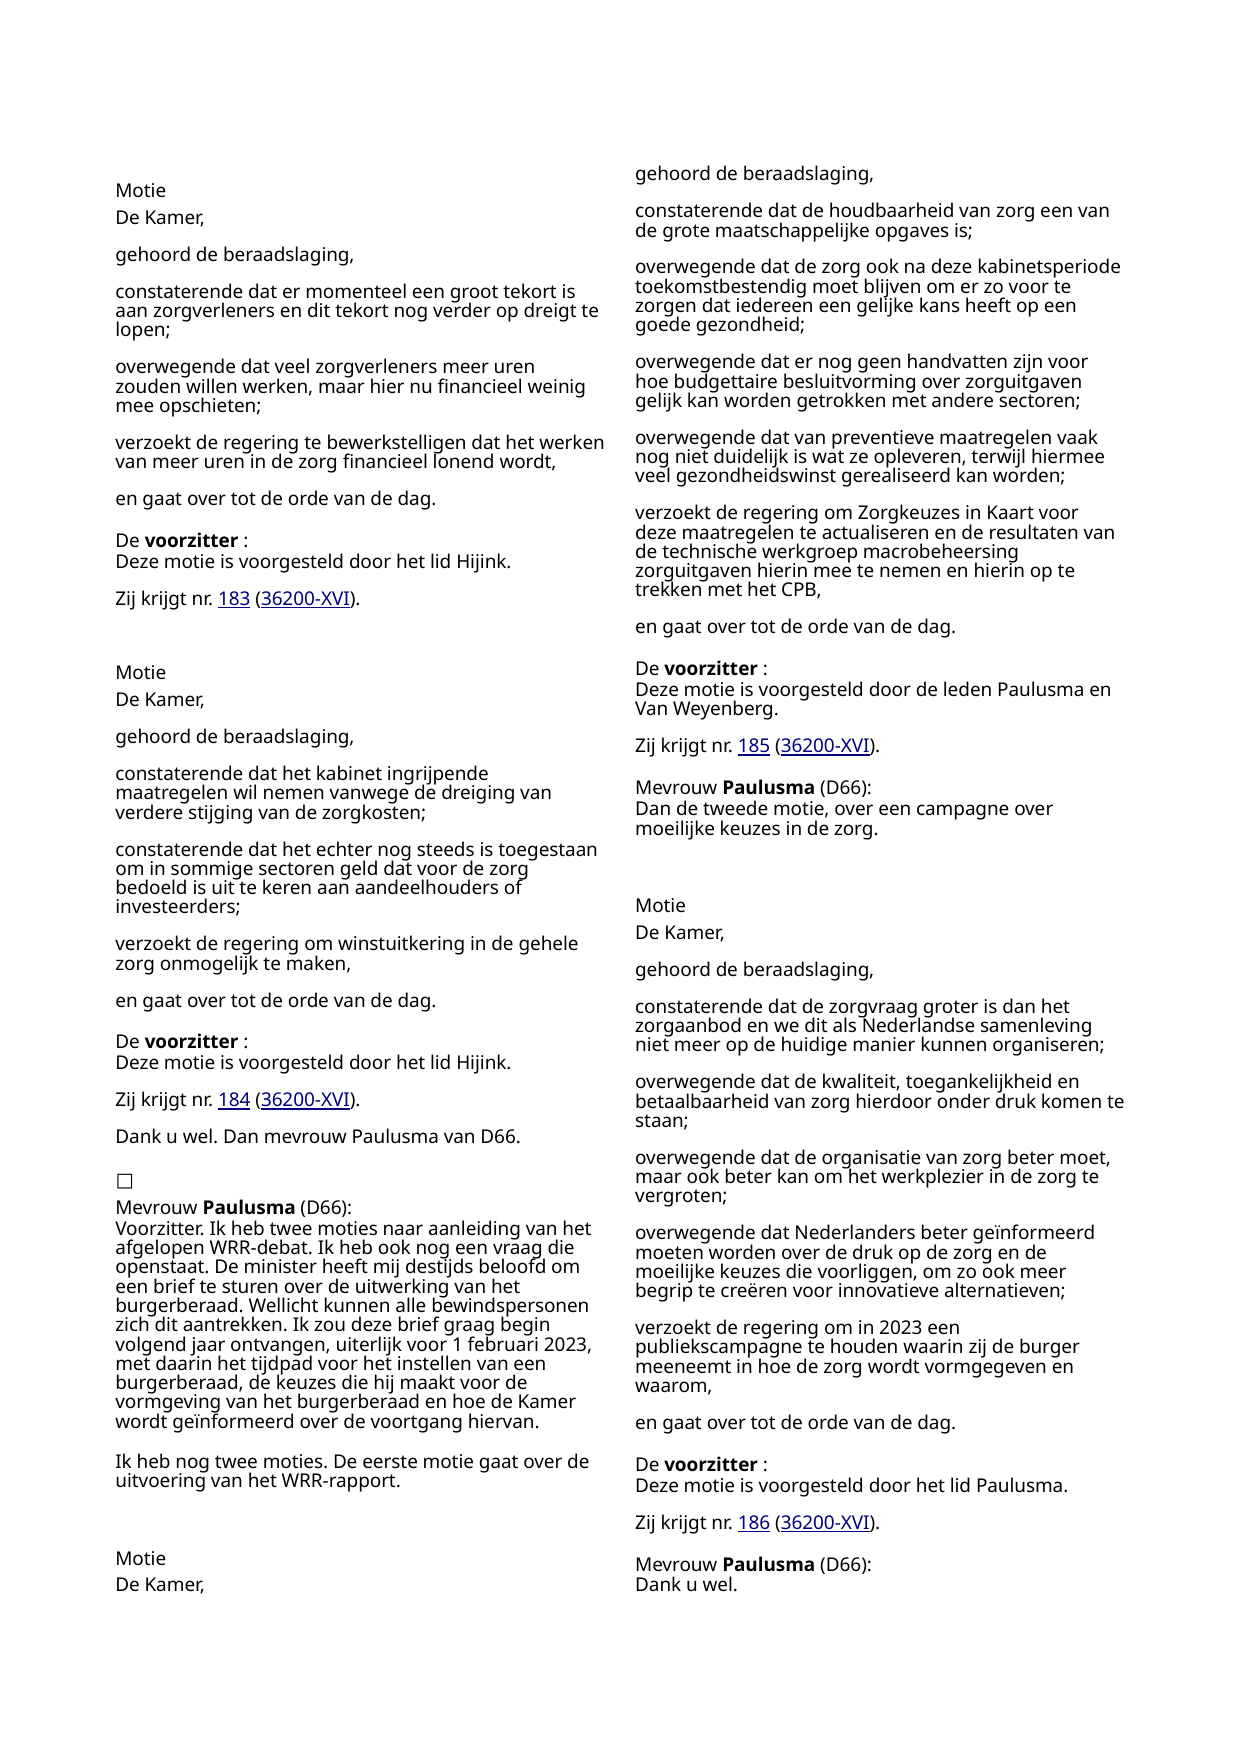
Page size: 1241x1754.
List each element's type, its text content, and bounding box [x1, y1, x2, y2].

text De Kamer, [115, 1576, 605, 1596]
text Motie [635, 892, 1125, 918]
text overwegende dat veel zorgverleners meer uren zouden willen werken, maar hier nu financieel weinig mee opschieten; [115, 358, 605, 416]
text Deze motie is voorgesteld door de leden Paulusma en Van Weyenberg. [635, 681, 1125, 720]
text De Kamer, [115, 209, 605, 228]
text en gaat over tot de orde van de dag. [115, 992, 605, 1011]
text overwegende dat de organisatie van zorg beter moet, maar ook beter kan om het werkplezier in de zorg te vergroten; [635, 1149, 1125, 1207]
text gehoord de beraadslaging, [115, 246, 605, 265]
text Deze motie is voorgesteld door het lid Hijink. [115, 553, 605, 572]
text gehoord de beraadslaging, [635, 165, 1125, 184]
text De voorzitter : [635, 655, 1125, 681]
text overwegende dat de kwaliteit, toegankelijkheid en betaalbaarheid van zorg hierdoor onder druk komen te staan; [635, 1073, 1125, 1131]
text gehoord de beraadslaging, [635, 961, 1125, 980]
text constaterende dat er momenteel een groot tekort is aan zorgverleners en dit tekort nog verder op dreigt te lopen; [115, 283, 605, 341]
text Mevrouw Paulusma (D66): [635, 774, 1125, 800]
text verzoekt de regering om in 2023 een publiekscampagne te houden waarin zij de burger meeneemt in hoe de zorg wordt vormgegeven en waarom, [635, 1319, 1125, 1396]
text en gaat over tot de orde van de dag. [635, 618, 1125, 638]
text De voorzitter : [115, 1029, 605, 1054]
text Ik heb nog twee moties. De eerste motie gaat over de uitvoering van het WRR-rapport. [115, 1453, 605, 1491]
text Mevrouw Paulusma (D66): [115, 1194, 605, 1220]
text ⬜ [115, 1168, 605, 1194]
text Zij krijgt nr. 186 (36200-XVI). [635, 1514, 1125, 1533]
text Dank u wel. Dan mevrouw Paulusma van D66. [115, 1128, 605, 1148]
text Voorzitter. Ik heb twee moties naar aanleiding van het afgelopen WRR-debat. Ik heb ook nog een vraag die openstaat. De minister heeft mij destijds beloofd om een brief te sturen over de uitwerking van het burgerberaad. Wellicht kunnen alle bewindspersonen zich dit aantrekken. Ik zou deze brief graag begin volgend jaar ontvangen, uiterlijk voor 1 februari 2023, met daarin het tijdpad voor het instellen van een burgerberaad, de keuzes die hij maakt voor de vormgeving van het burgerberaad en hoe de Kamer wordt geïnformeerd over de voortgang hiervan. [115, 1220, 605, 1432]
text De voorzitter : [635, 1451, 1125, 1477]
text Deze motie is voorgesteld door het lid Paulusma. [635, 1477, 1125, 1496]
text Dan de tweede motie, over een campagne over moeilijke keuzes in de zorg. [635, 800, 1125, 839]
text Zij krijgt nr. 184 (36200-XVI). [115, 1091, 605, 1111]
text verzoekt de regering om Zorgkeuzes in Kaart voor deze maatregelen te actualiseren en de resultaten van de technische werkgroep macrobeheersing zorguitgaven hierin mee te nemen en hierin op te trekken met het CPB, [635, 504, 1125, 601]
text Dank u wel. [635, 1576, 1125, 1596]
text Motie [115, 177, 605, 203]
text Zij krijgt nr. 185 (36200-XVI). [635, 737, 1125, 757]
text Mevrouw Paulusma (D66): [635, 1551, 1125, 1576]
text Deze motie is voorgesteld door het lid Hijink. [115, 1054, 605, 1074]
text overwegende dat van preventieve maatregelen vaak nog niet duidelijk is wat ze opleveren, terwijl hiermee veel gezondheidswinst gerealiseerd kan worden; [635, 429, 1125, 487]
text De Kamer, [115, 691, 605, 710]
text constaterende dat het kabinet ingrijpende maatregelen wil nemen vanwege de dreiging van verdere stijging van de zorgkosten; [115, 765, 605, 823]
text en gaat over tot de orde van de dag. [115, 490, 605, 509]
text overwegende dat Nederlanders beter geïnformeerd moeten worden over de druk op de zorg en de moeilijke keuzes die voorliggen, om zo ook meer begrip te creëren voor innovatieve alternatieven; [635, 1224, 1125, 1301]
text constaterende dat de houdbaarheid van zorg een van de grote maatschappelijke opgaves is; [635, 202, 1125, 241]
text verzoekt de regering te bewerkstelligen dat het werken van meer uren in de zorg financieel lonend wordt, [115, 434, 605, 472]
text De Kamer, [635, 924, 1125, 943]
text Zij krijgt nr. 183 (36200-XVI). [115, 590, 605, 609]
text verzoekt de regering om winstuitkering in de gehele zorg onmogelijk te maken, [115, 935, 605, 974]
text Motie [115, 659, 605, 685]
text gehoord de beraadslaging, [115, 728, 605, 747]
text en gaat over tot de orde van de dag. [635, 1414, 1125, 1433]
text De voorzitter : [115, 527, 605, 553]
text overwegende dat er nog geen handvatten zijn voor hoe budgettaire besluitvorming over zorguitgaven gelijk kan worden getrokken met andere sectoren; [635, 353, 1125, 411]
text overwegende dat de zorg ook na deze kabinetsperiode toekomstbestendig moet blijven om er zo voor te zorgen dat iedereen een gelijke kans heeft op een goede gezondheid; [635, 258, 1125, 336]
text Motie [115, 1545, 605, 1570]
text constaterende dat het echter nog steeds is toegestaan om in sommige sectoren geld dat voor de zorg bedoeld is uit te keren aan aandeelhouders of investeerders; [115, 841, 605, 918]
text constaterende dat de zorgvraag groter is dan het zorgaanbod en we dit als Nederlandse samenleving niet meer op de huidige manier kunnen organiseren; [635, 998, 1125, 1056]
